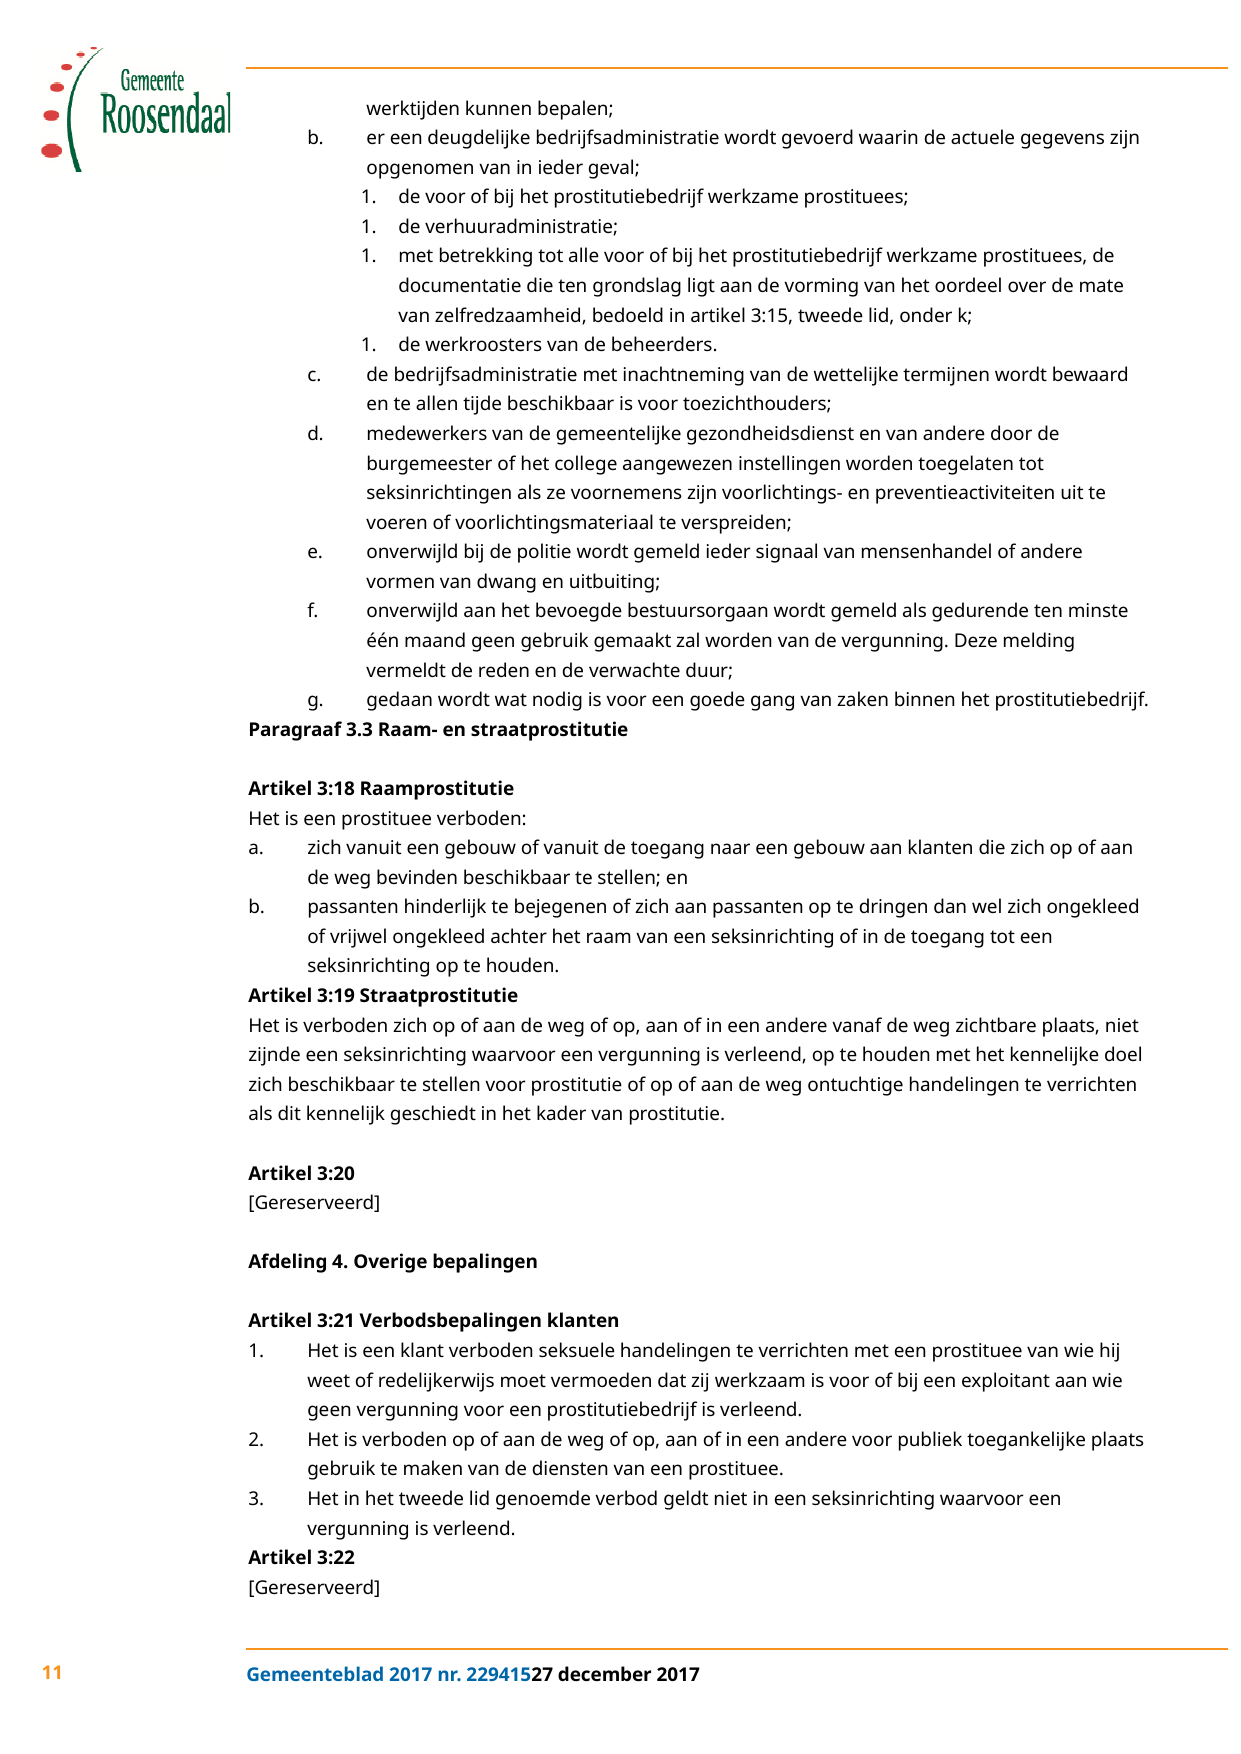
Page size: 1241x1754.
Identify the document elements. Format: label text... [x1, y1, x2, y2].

list er een deugdelijke bedrijfsadministratie wordt gevoerd waarin de actuele gegevens zijn opgenomen van in ieder geval; [307, 124, 1152, 180]
list met betrekking tot alle voor of bij het prostitutiebedrijf werkzame prostituees, de documentatie die ten grondslag ligt aan de vorming van het oordeel over de mate van zelfredzaamheid, bedoeld in artikel 3:15, tweede lid, onder k; [361, 243, 1152, 328]
text Paragraaf 3.3 Raam- en straatprostitutie [248, 716, 1152, 742]
list zich vanuit een gebouw of vanuit de toegang naar een gebouw aan klanten die zich op of aan de weg bevinden beschikbaar te stellen; en [248, 834, 1152, 890]
list gedaan wordt wat nodig is voor een goede gang van zaken binnen het prostitutiebedrijf. [307, 686, 1152, 712]
list onverwijld bij de politie wordt gemeld ieder signaal van mensenhandel of andere vormen van dwang en uitbuiting; [307, 538, 1152, 594]
text Artikel 3:21 Verbodsbepalingen klanten [248, 1308, 1152, 1333]
list medewerkers van de gemeentelijke gezondheidsdienst en van andere door de burgemeester of het college aangewezen instellingen worden toegelaten tot seksinrichtingen als ze voornemens zijn voorlichtings- en preventieactiviteiten uit te voeren of voorlichtingsmateriaal te verspreiden; [307, 420, 1152, 535]
text Artikel 3:19 Straatprostitutie [248, 982, 1152, 1008]
list de bedrijfsadministratie met inachtneming van de wettelijke termijnen wordt bewaard en te allen tijde beschikbaar is voor toezichthouders; [307, 361, 1152, 416]
text Artikel 3:22 [248, 1544, 1152, 1570]
text [Gereserveerd] [248, 1189, 1152, 1215]
list Het is een klant verboden seksuele handelingen te verrichten met een prostituee van wie hij weet of redelijkerwijs moet vermoeden dat zij werkzaam is voor of bij een exploitant aan wie geen vergunning voor een prostitutiebedrijf is verleend. [248, 1337, 1152, 1422]
text Het is een prostituee verboden: [248, 805, 1152, 831]
text Artikel 3:18 Raamprostitutie [248, 775, 1152, 801]
list werktijden kunnen bepalen; [307, 95, 1152, 121]
list onverwijld aan het bevoegde bestuursorgaan wordt gemeld als gedurende ten minste één maand geen gebruik gemaakt zal worden van de vergunning. Deze melding vermeldt de reden en de verwachte duur; [307, 598, 1152, 683]
text [Gereserveerd] [248, 1574, 1152, 1600]
text Afdeling 4. Overige bepalingen [248, 1248, 1152, 1274]
list de verhuuradministratie; [361, 213, 1152, 239]
list Het is verboden op of aan de weg of op, aan of in een andere voor publiek toegankelijke plaats gebruik te maken van de diensten van een prostituee. [248, 1426, 1152, 1481]
list passanten hinderlijk te bejegenen of zich aan passanten op te dringen dan wel zich ongekleed of vrijwel ongekleed achter het raam van een seksinrichting of in de toegang tot een seksinrichting op te houden. [248, 893, 1152, 978]
text Artikel 3:20 [248, 1160, 1152, 1186]
list Het in het tweede lid genoemde verbod geldt niet in een seksinrichting waarvoor een vergunning is verleend. [248, 1485, 1152, 1541]
list de werkroosters van de beheerders. [361, 331, 1152, 357]
text Het is verboden zich op of aan de weg of op, aan of in een andere vanaf de weg zichtbare plaats, niet zijnde een seksinrichting waarvoor een vergunning is verleend, op te houden met het kennelijke doel zich beschikbaar te stellen voor prostitutie of op of aan de weg ontuchtige handelingen te verrichten als dit kennelijk geschiedt in het kader van prostitutie. [248, 1012, 1152, 1126]
list de voor of bij het prostitutiebedrijf werkzame prostituees; [361, 183, 1152, 209]
picture [41, 47, 231, 172]
